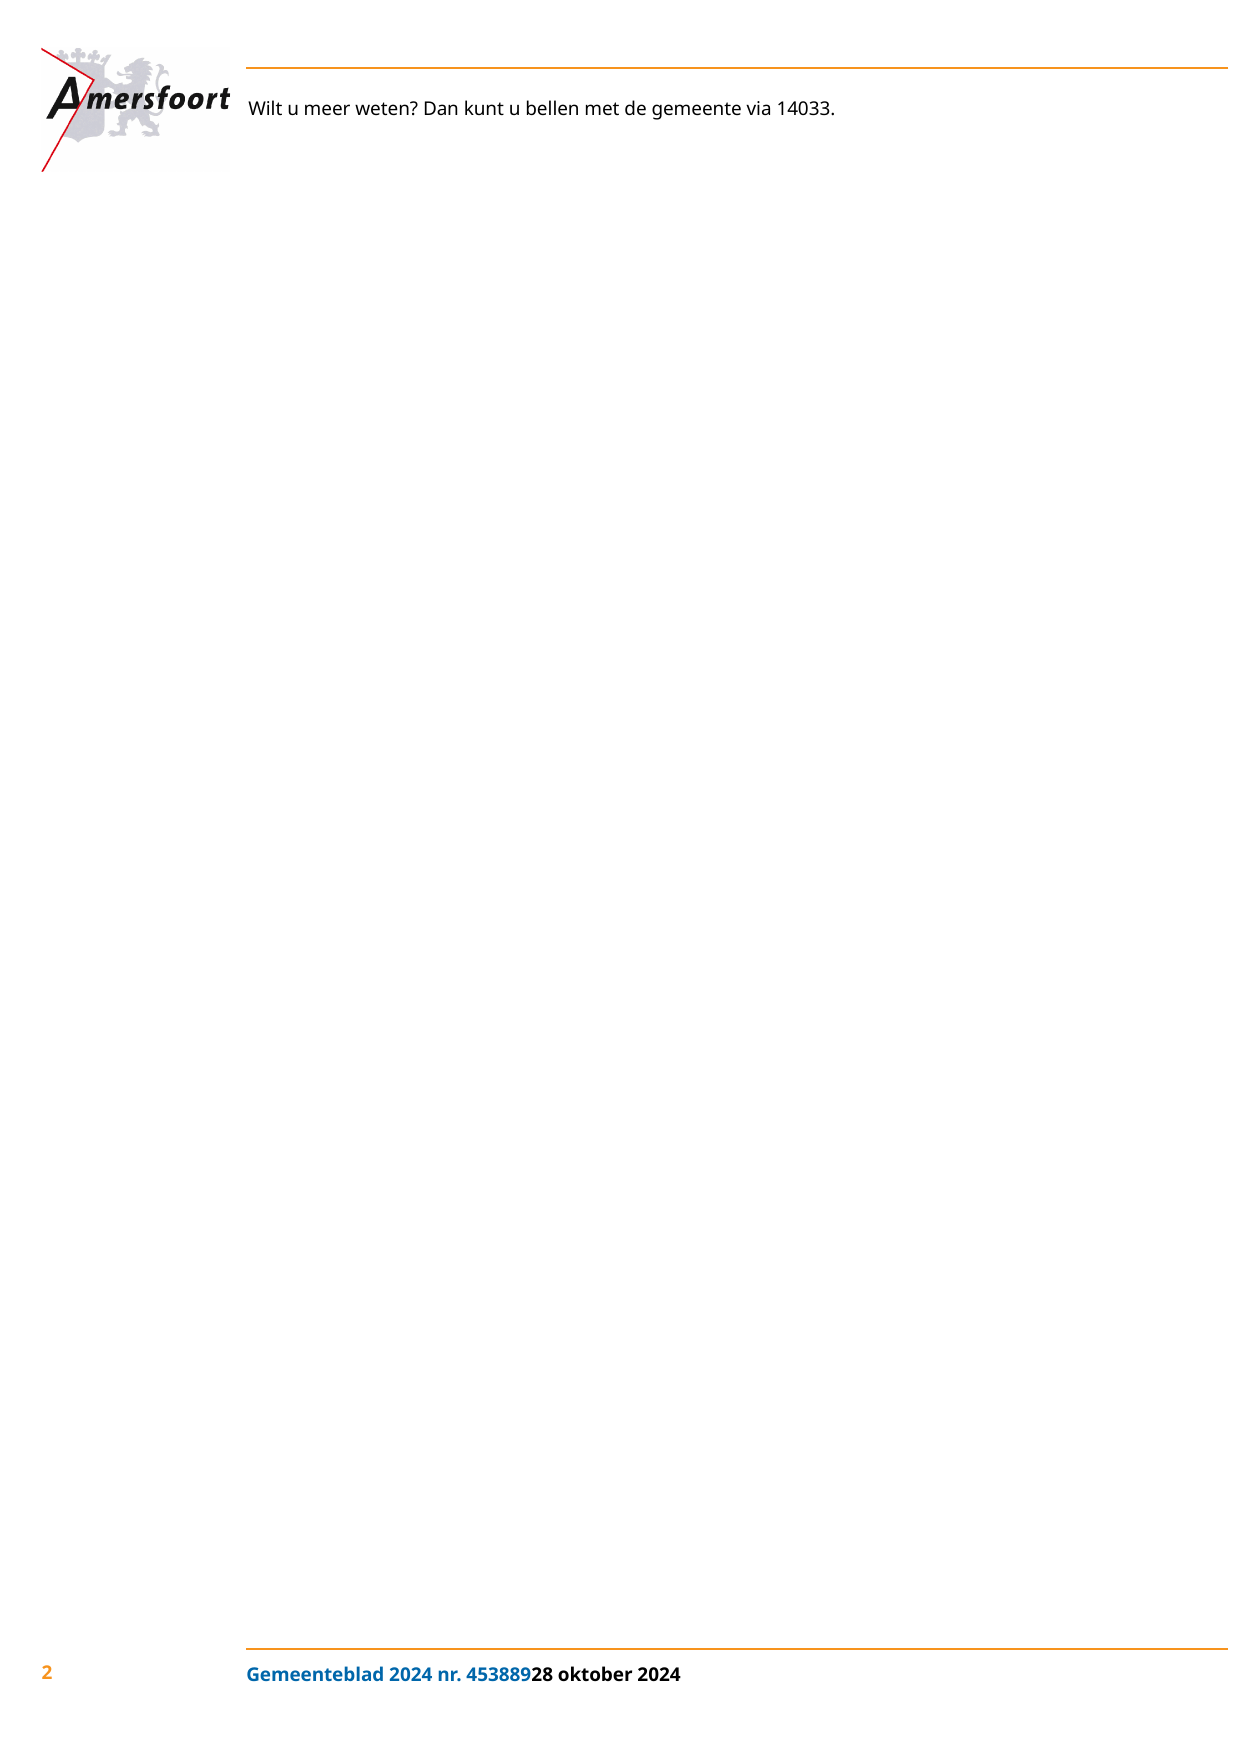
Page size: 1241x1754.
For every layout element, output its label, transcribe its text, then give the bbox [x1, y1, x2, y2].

picture [41, 47, 231, 172]
text Wilt u meer weten? Dan kunt u bellen met de gemeente via 14033. [248, 95, 1152, 121]
